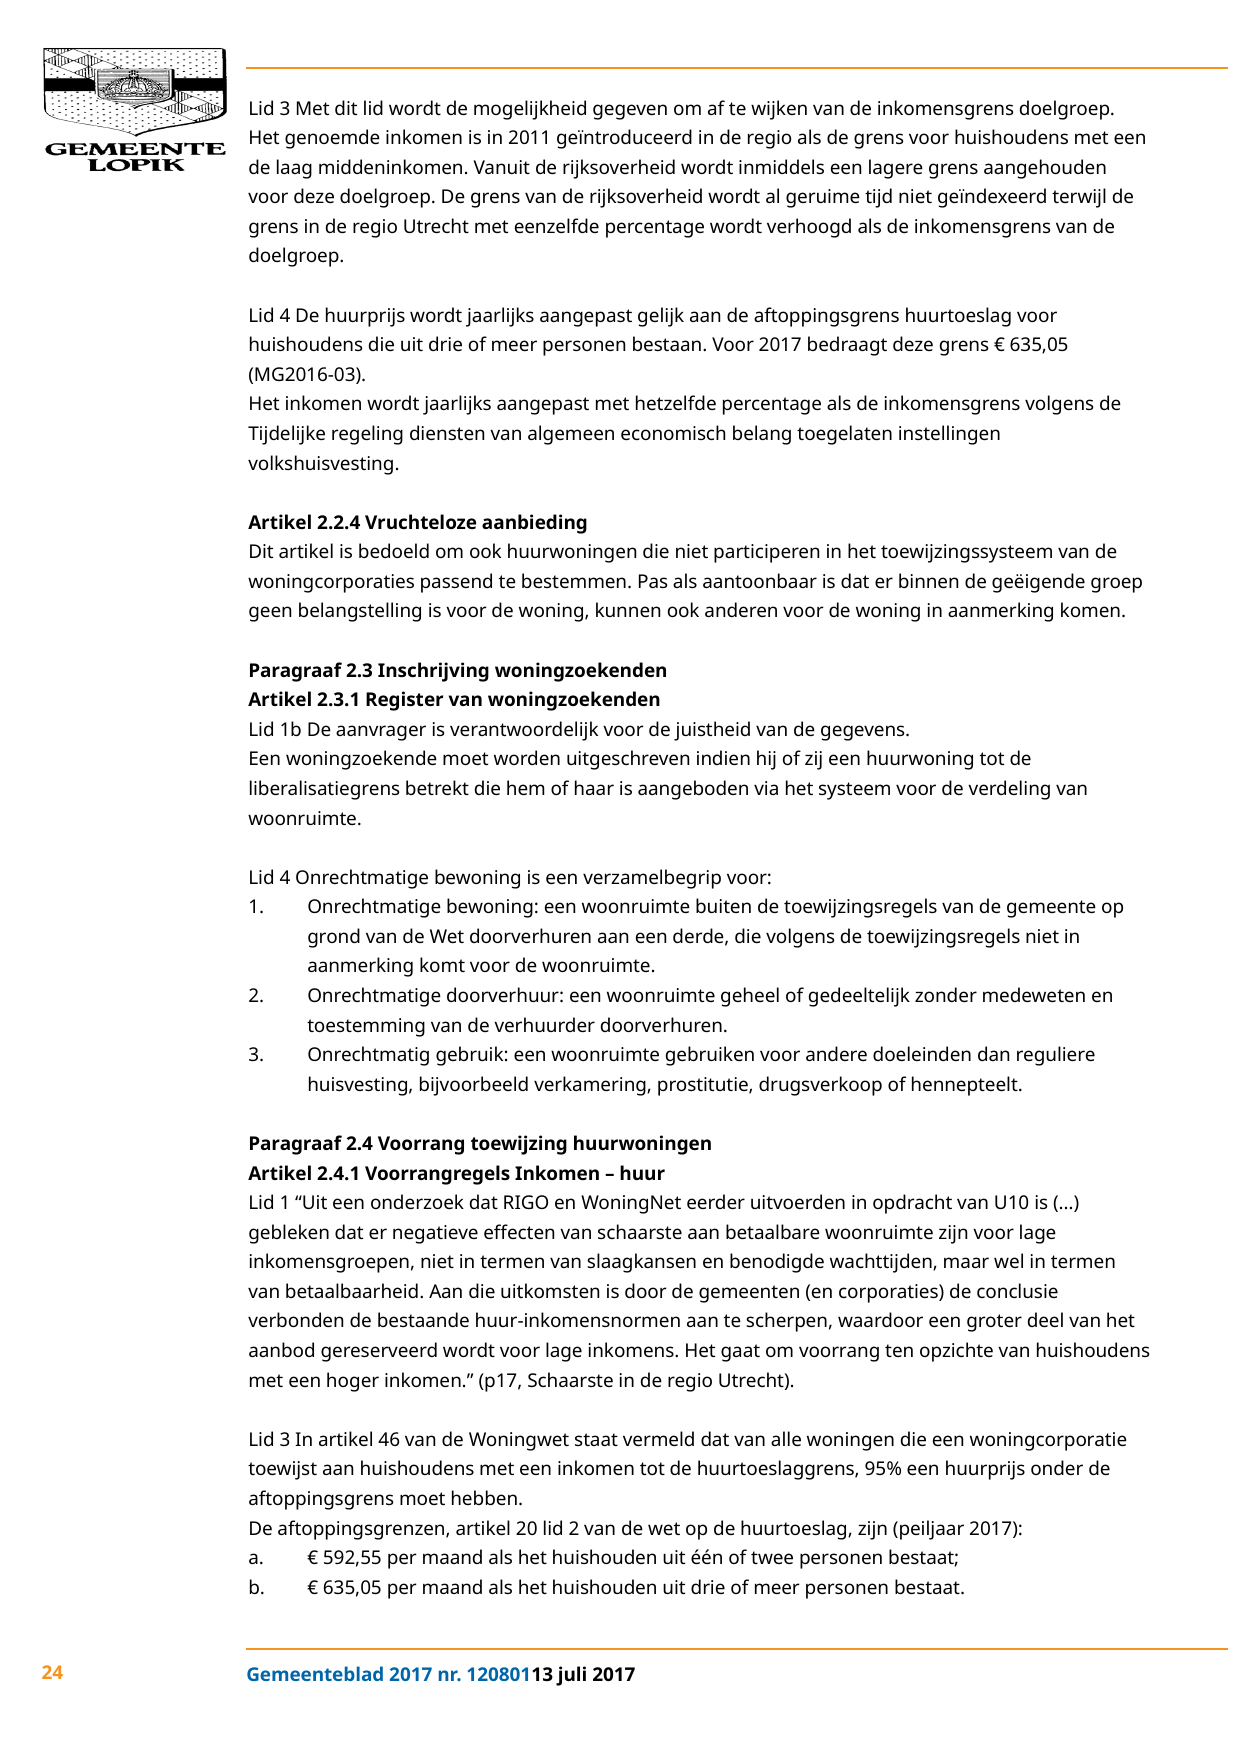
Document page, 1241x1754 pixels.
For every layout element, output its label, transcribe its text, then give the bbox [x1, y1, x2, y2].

text Lid 3 In artikel 46 van de Woningwet staat vermeld dat van alle woningen die een woningcorporatie toewijst aan huishoudens met een inkomen tot de huurtoeslaggrens, 95% een huurprijs onder de aftoppingsgrens moet hebben. [248, 1426, 1152, 1511]
text Artikel 2.3.1 Register van woningzoekenden [248, 686, 1152, 712]
text Lid 1 “Uit een onderzoek dat RIGO en WoningNet eerder uitvoerden in opdracht van U10 is (…) gebleken dat er negatieve effecten van schaarste aan betaalbare woonruimte zijn voor lage inkomensgroepen, niet in termen van slaagkansen en benodigde wachttijden, maar wel in termen van betaalbaarheid. Aan die uitkomsten is door de gemeenten (en corporaties) de conclusie verbonden de bestaande huur-inkomensnormen aan te scherpen, waardoor een groter deel van het aanbod gereserveerd wordt voor lage inkomens. Het gaat om voorrang ten opzichte van huishoudens met een hoger inkomen.” (p17, Schaarste in de regio Utrecht). [248, 1189, 1152, 1393]
text Paragraaf 2.4 Voorrang toewijzing huurwoningen [248, 1130, 1152, 1156]
text Artikel 2.2.4 Vruchteloze aanbieding [248, 509, 1152, 535]
text Lid 3 Met dit lid wordt de mogelijkheid gegeven om af te wijken van de inkomensgrens doelgroep. Het genoemde inkomen is in 2011 geïntroduceerd in de regio als de grens voor huishoudens met een de laag middeninkomen. Vanuit de rijksoverheid wordt inmiddels een lagere grens aangehouden voor deze doelgroep. De grens van de rijksoverheid wordt al geruime tijd niet geïndexeerd terwijl de grens in de regio Utrecht met eenzelfde percentage wordt verhoogd als de inkomensgrens van de doelgroep. [248, 95, 1152, 268]
list Onrechtmatig gebruik: een woonruimte gebruiken voor andere doeleinden dan reguliere huisvesting, bijvoorbeeld verkamering, prostitutie, drugsverkoop of hennepteelt. [248, 1041, 1152, 1097]
list Onrechtmatige bewoning: een woonruimte buiten de toewijzingsregels van de gemeente op grond van de Wet doorverhuren aan een derde, die volgens de toewijzingsregels niet in aanmerking komt voor de woonruimte. [248, 893, 1152, 978]
list € 592,55 per maand als het huishouden uit één of twee personen bestaat; [248, 1544, 1152, 1570]
text Het inkomen wordt jaarlijks aangepast met hetzelfde percentage als de inkomensgrens volgens de Tijdelijke regeling diensten van algemeen economisch belang toegelaten instellingen volkshuisvesting. [248, 391, 1152, 476]
picture [41, 47, 231, 172]
text Dit artikel is bedoeld om ook huurwoningen die niet participeren in het toewijzingssysteem van de woningcorporaties passend te bestemmen. Pas als aantoonbaar is dat er binnen de geëigende groep geen belangstelling is voor de woning, kunnen ook anderen voor de woning in aanmerking komen. [248, 538, 1152, 623]
text Paragraaf 2.3 Inschrijving woningzoekenden [248, 657, 1152, 683]
text Lid 4 Onrechtmatige bewoning is een verzamelbegrip voor: [248, 864, 1152, 890]
text De aftoppingsgrenzen, artikel 20 lid 2 van de wet op de huurtoeslag, zijn (peiljaar 2017): [248, 1515, 1152, 1541]
list Onrechtmatige doorverhuur: een woonruimte geheel of gedeeltelijk zonder medeweten en toestemming van de verhuurder doorverhuren. [248, 982, 1152, 1038]
text Een woningzoekende moet worden uitgeschreven indien hij of zij een huurwoning tot de liberalisatiegrens betrekt die hem of haar is aangeboden via het systeem voor de verdeling van woonruimte. [248, 746, 1152, 831]
text Artikel 2.4.1 Voorrangregels Inkomen – huur [248, 1160, 1152, 1186]
list € 635,05 per maand als het huishouden uit drie of meer personen bestaat. [248, 1574, 1152, 1600]
text Lid 4 De huurprijs wordt jaarlijks aangepast gelijk aan de aftoppingsgrens huurtoeslag voor huishoudens die uit drie of meer personen bestaan. Voor 2017 bedraagt deze grens € 635,05 (MG2016-03). [248, 302, 1152, 387]
text Lid 1b De aanvrager is verantwoordelijk voor de juistheid van de gegevens. [248, 716, 1152, 742]
